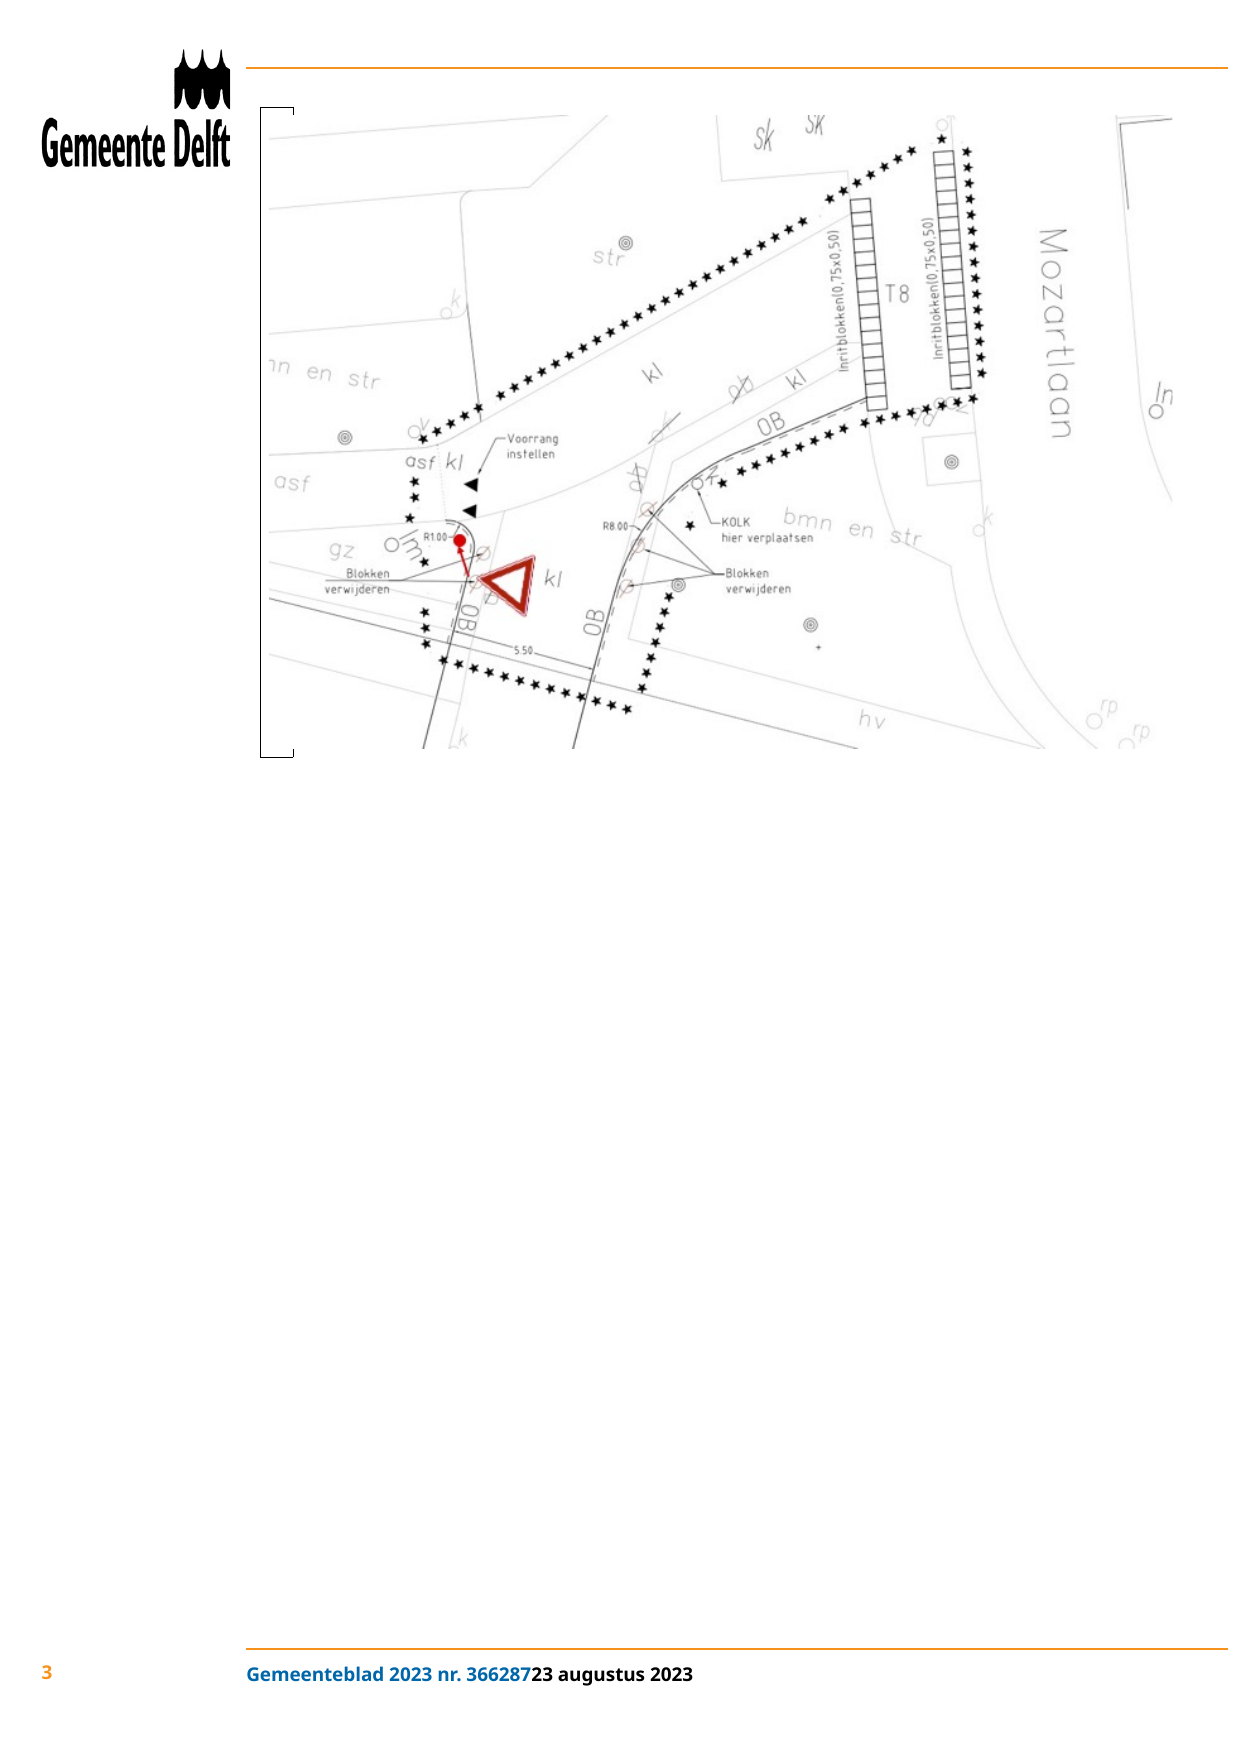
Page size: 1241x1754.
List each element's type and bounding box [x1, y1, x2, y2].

picture [41, 47, 231, 172]
picture [268, 115, 1173, 749]
